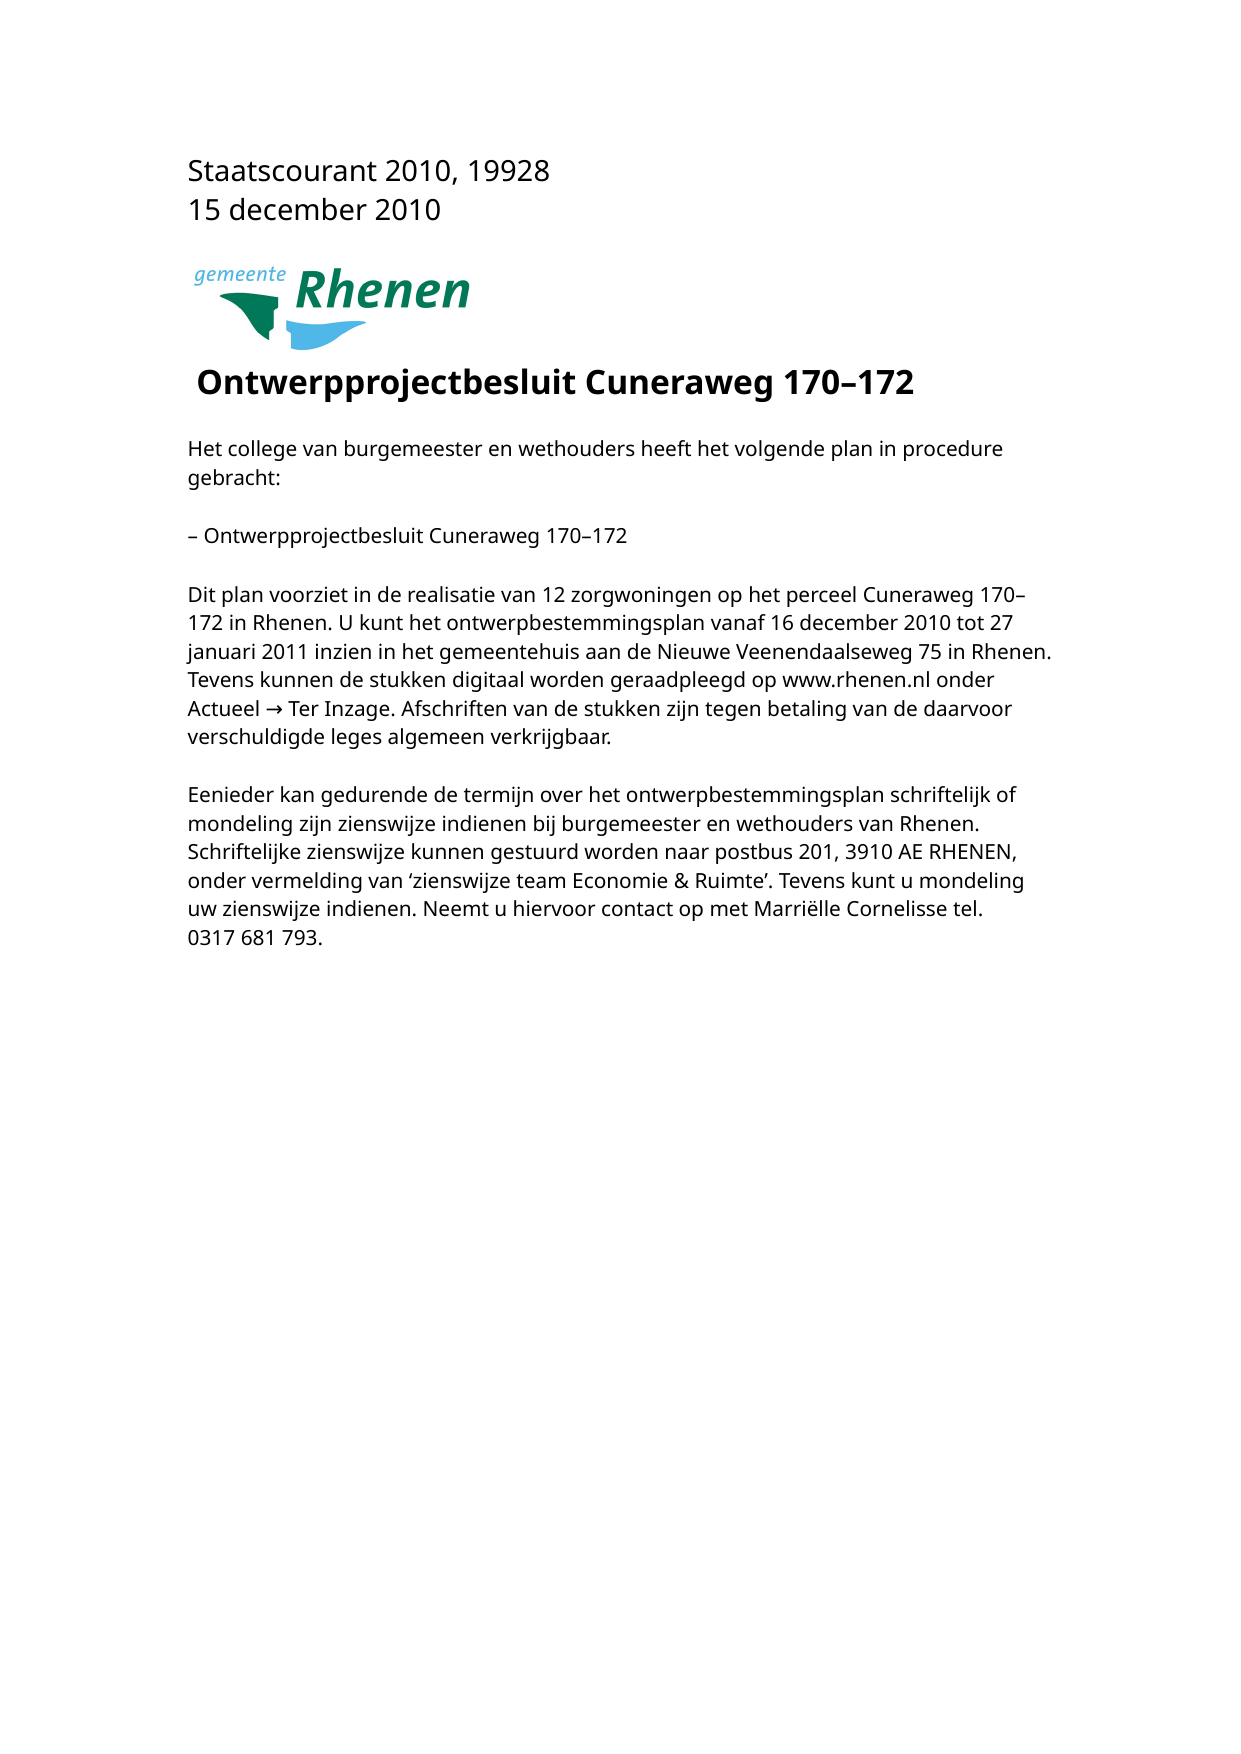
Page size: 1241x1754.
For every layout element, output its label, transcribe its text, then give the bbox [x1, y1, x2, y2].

subtitle Ontwerpprojectbesluit Cuneraweg 170–172 [187, 271, 1053, 404]
text Het college van burgemeester en wethouders heeft het volgende plan in procedure gebracht: [187, 434, 1053, 491]
text – Ontwerpprojectbesluit Cuneraweg 170–172 [187, 521, 1053, 550]
text Dit plan voorziet in de realisatie van 12 zorgwoningen op het perceel Cuneraweg 170–172 in Rhenen. U kunt het ontwerpbestemmingsplan vanaf 16 december 2010 tot 27 januari 2011 inzien in het gemeentehuis aan de Nieuwe Veenendaalseweg 75 in Rhenen. Tevens kunnen de stukken digitaal worden geraadpleegd op www.rhenen.nl onder Actueel → Ter Inzage. Afschriften van de stukken zijn tegen betaling van de daarvoor verschuldigde leges algemeen verkrijgbaar. [187, 580, 1053, 751]
text 15 december 2010 [187, 190, 1053, 229]
picture [187, 258, 484, 359]
text Eenieder kan gedurende de termijn over het ontwerpbestemmingsplan schriftelijk of mondeling zijn zienswijze indienen bij burgemeester en wethouders van Rhenen. Schriftelijke zienswijze kunnen gestuurd worden naar postbus 201, 3910 AE RHENEN, onder vermelding van ‘zienswijze team Economie & Ruimte’. Tevens kunt u mondeling uw zienswijze indienen. Neemt u hiervoor contact op met Marriëlle Cornelisse tel. 0317 681 793. [187, 781, 1053, 951]
text Staatscourant 2010, 19928 [187, 150, 1053, 190]
